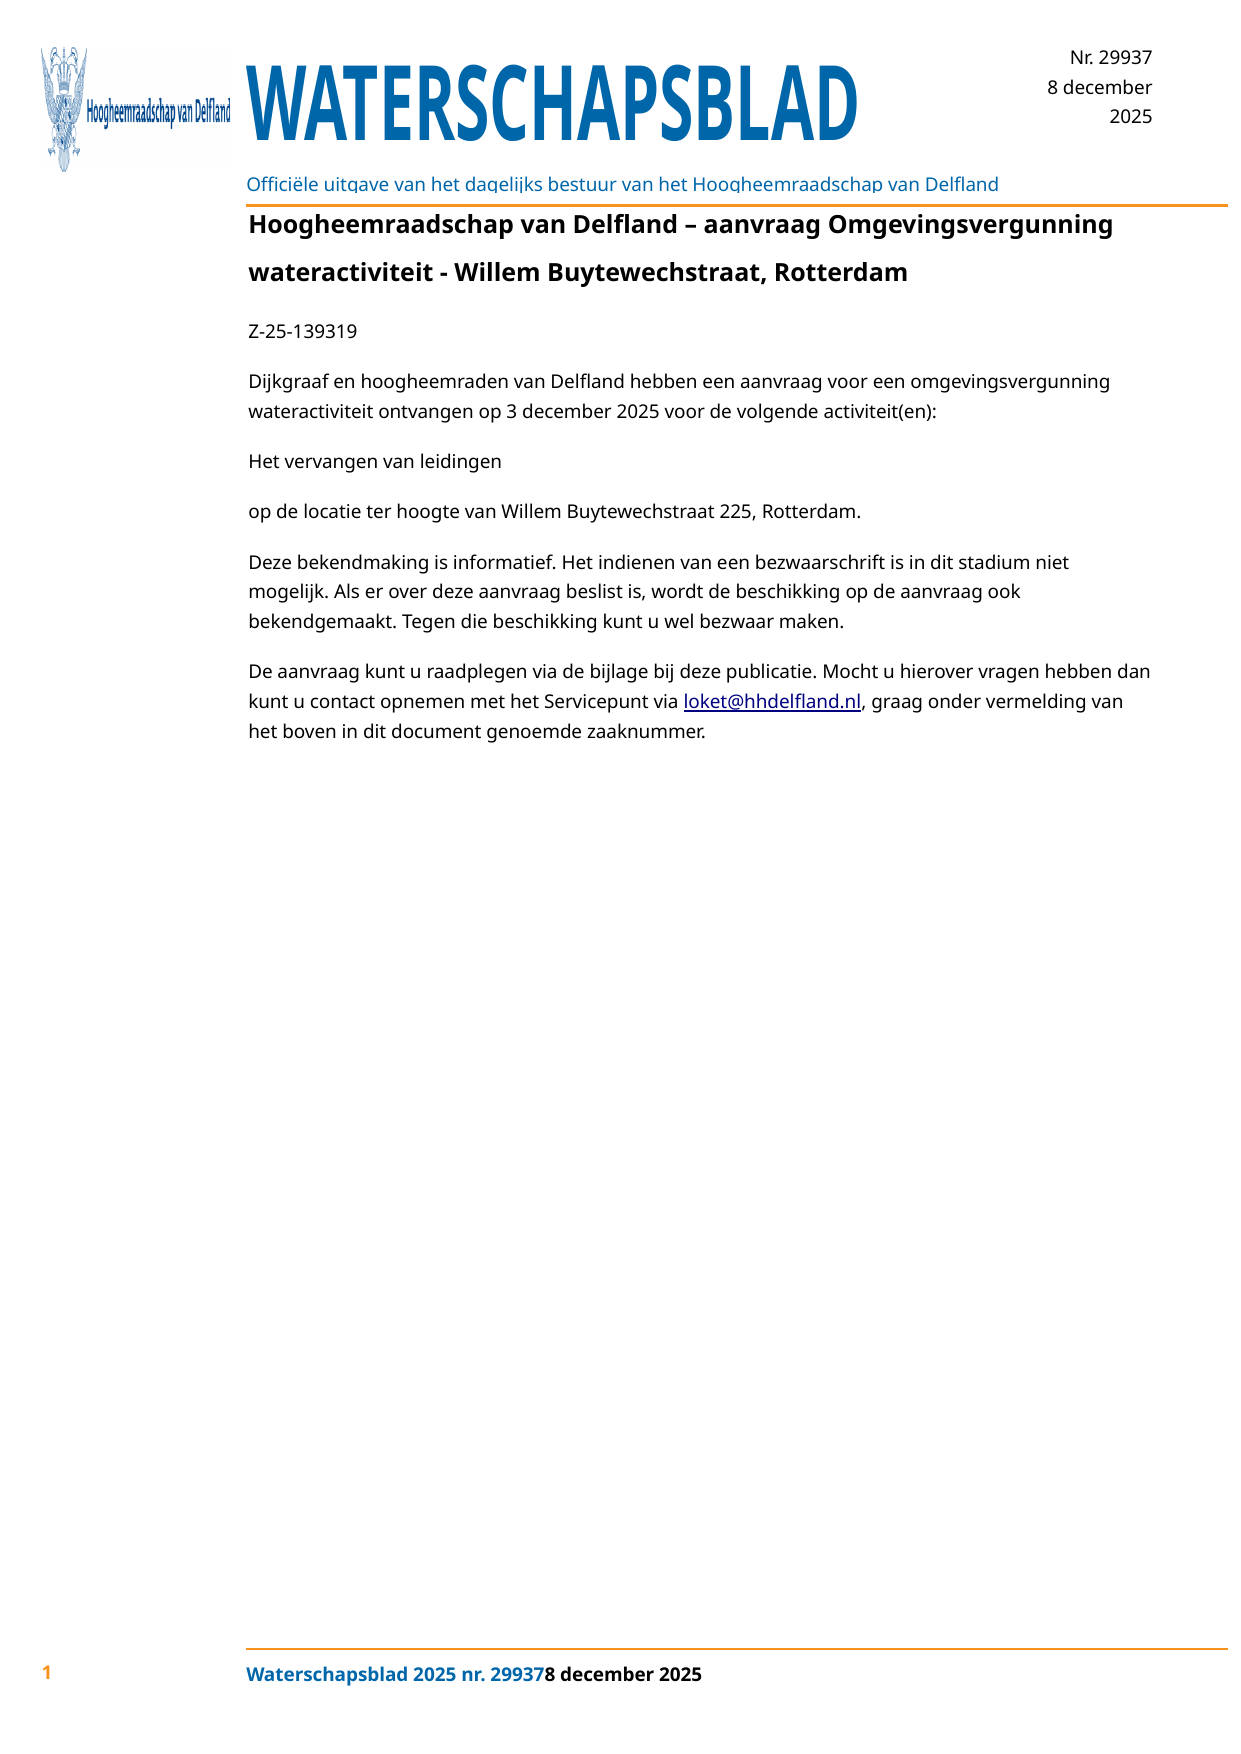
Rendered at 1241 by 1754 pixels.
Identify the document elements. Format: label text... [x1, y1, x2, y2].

text Het vervangen van leidingen [248, 448, 1152, 474]
text Dijkgraaf en hoogheemraden van Delfland hebben een aanvraag voor een omgevingsvergunning wateractiviteit ontvangen op 3 december 2025 voor de volgende activiteit(en): [248, 368, 1152, 424]
text De aanvraag kunt u raadplegen via de bijlage bij deze publicatie. Mocht u hierover vragen hebben dan kunt u contact opnemen met het Servicepunt via loket@hhdelfland.nl, graag onder vermelding van het boven in dit document genoemde zaaknummer. [248, 659, 1152, 744]
text Hoogheemraadschap van Delfland – aanvraag Omgevingsvergunning wateractiviteit - Willem Buytewechstraat, Rotterdam [248, 207, 1152, 288]
picture [41, 47, 231, 172]
text Z-25-139319 [248, 318, 1152, 344]
text Deze bekendmaking is informatief. Het indienen van een bezwaarschrift is in dit stadium niet mogelijk. Als er over deze aanvraag beslist is, wordt de beschikking op de aanvraag ook bekendgemaakt. Tegen die beschikking kunt u wel bezwaar maken. [248, 549, 1152, 634]
text op de locatie ter hoogte van Willem Buytewechstraat 225, Rotterdam. [248, 499, 1152, 524]
